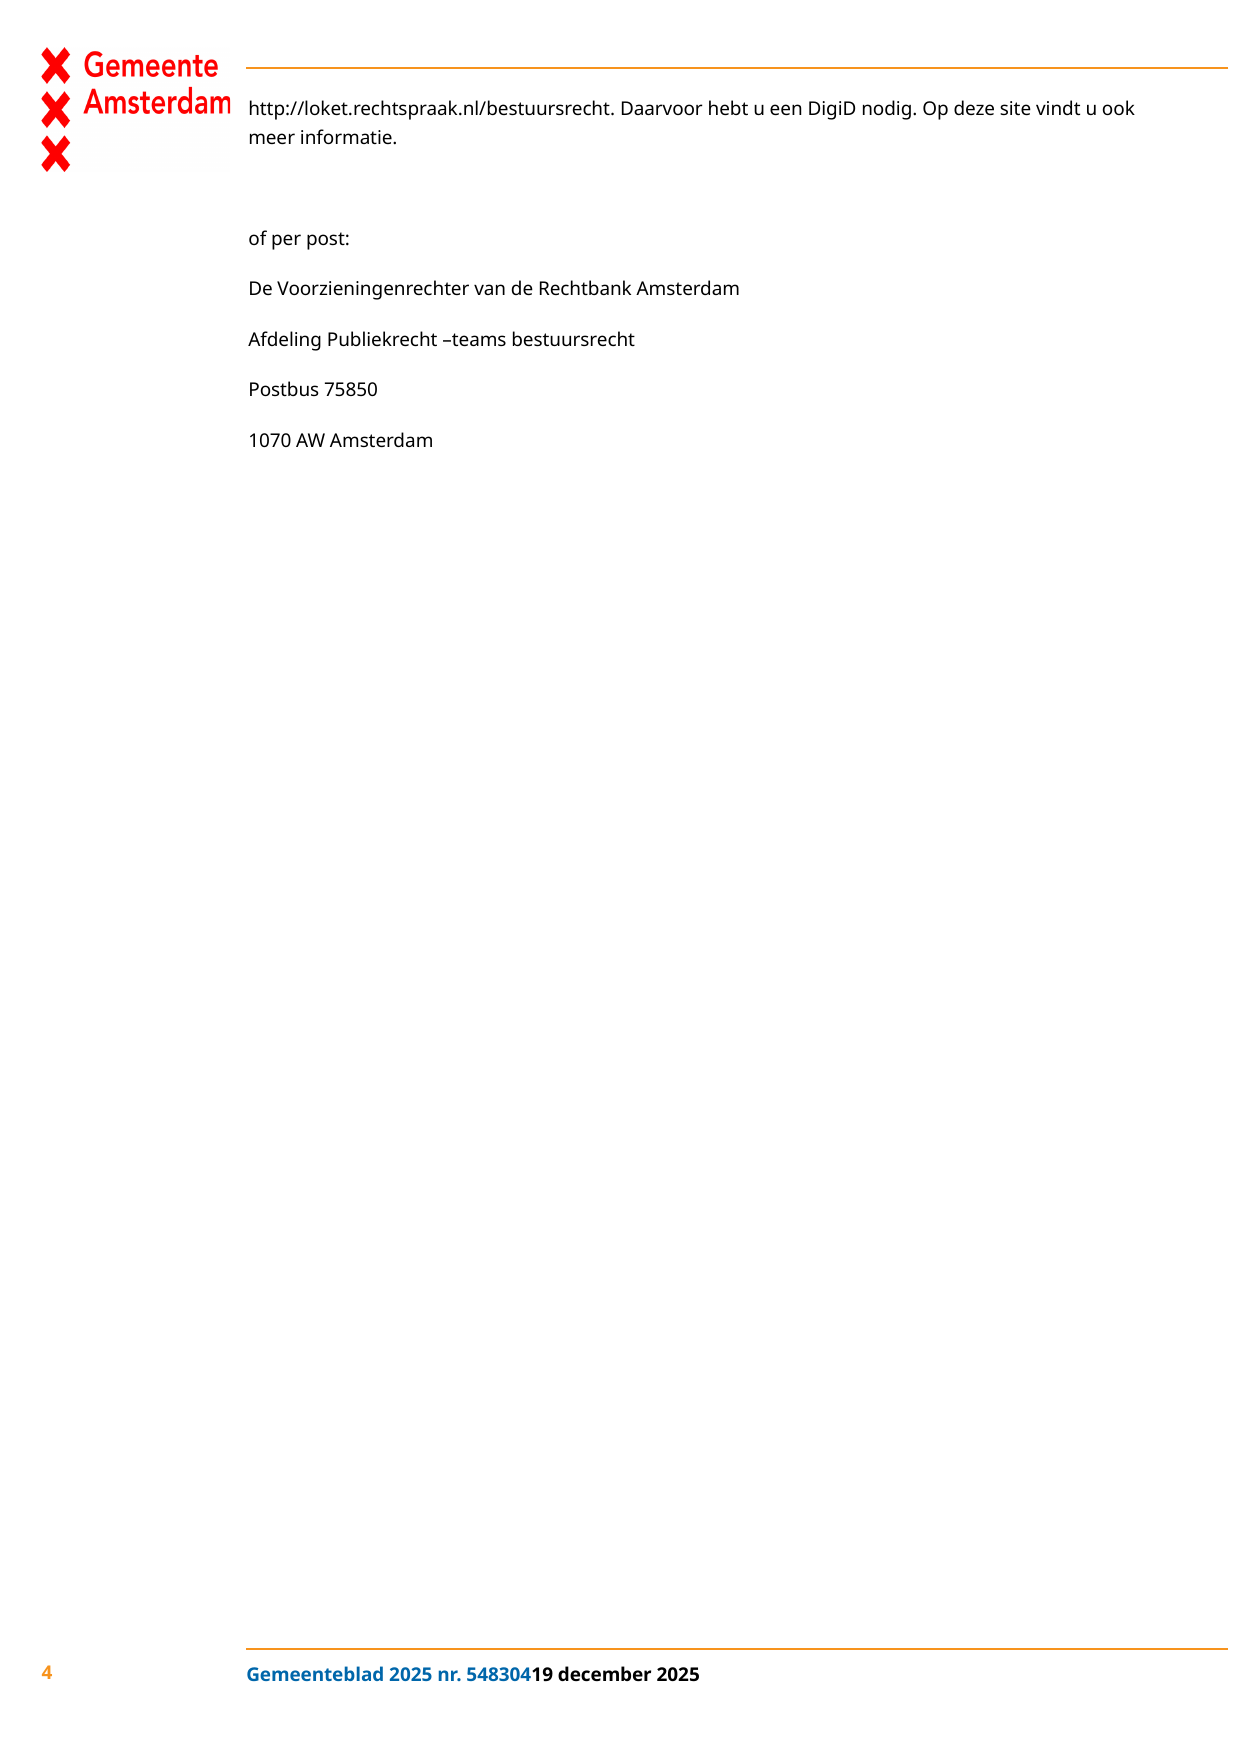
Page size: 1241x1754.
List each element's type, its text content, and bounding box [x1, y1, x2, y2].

text http://loket.rechtspraak.nl/bestuursrecht. Daarvoor hebt u een DigiD nodig. Op deze site vindt u ook meer informatie. [248, 95, 1152, 150]
text Postbus 75850 [248, 376, 1152, 402]
picture [41, 47, 231, 172]
text of per post: [248, 225, 1152, 251]
text Afdeling Publiekrecht –teams bestuursrecht [248, 326, 1152, 352]
text 1070 AW Amsterdam [248, 427, 1152, 453]
text De Voorzieningenrechter van de Rechtbank Amsterdam [248, 276, 1152, 301]
